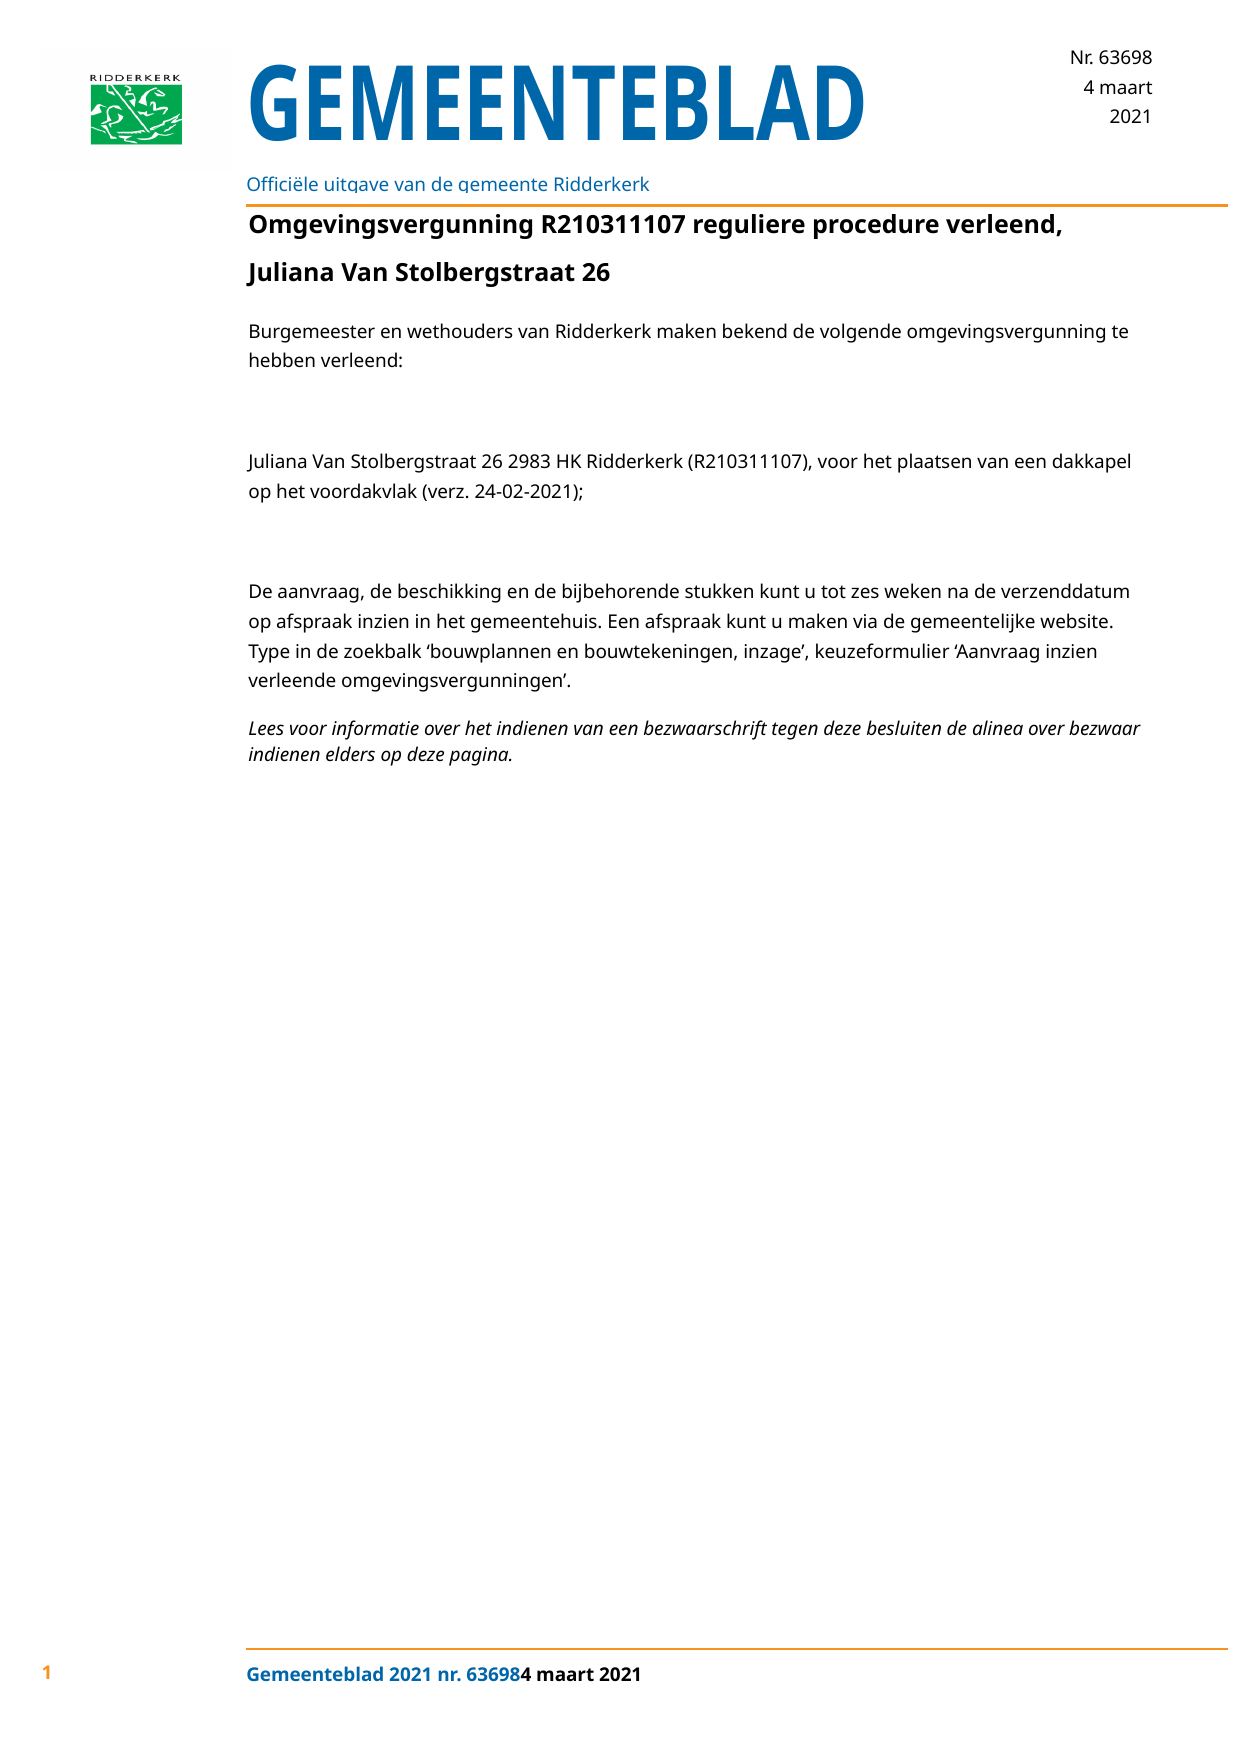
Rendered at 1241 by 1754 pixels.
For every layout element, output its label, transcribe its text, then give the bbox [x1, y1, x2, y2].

picture [41, 47, 231, 172]
text Omgevingsvergunning R210311107 reguliere procedure verleend, Juliana Van Stolbergstraat 26 [248, 207, 1152, 288]
text De aanvraag, de beschikking en de bijbehorende stukken kunt u tot zes weken na de verzenddatum op afspraak inzien in het gemeentehuis. Een afspraak kunt u maken via de gemeentelijke website. Type in de zoekbalk ‘bouwplannen en bouwtekeningen, inzage’, keuzeformulier ‘Aanvraag inzien verleende omgevingsvergunningen’. [248, 579, 1152, 693]
text Lees voor informatie over het indienen van een bezwaarschrift tegen deze besluiten de alinea over bezwaar indienen elders op deze pagina. [248, 715, 1152, 767]
text Burgemeester en wethouders van Ridderkerk maken bekend de volgende omgevingsvergunning te hebben verleend: [248, 318, 1152, 373]
text Juliana Van Stolbergstraat 26 2983 HK Ridderkerk (R210311107), voor het plaatsen van een dakkapel op het voordakvlak (verz. 24-02-2021); [248, 448, 1152, 504]
